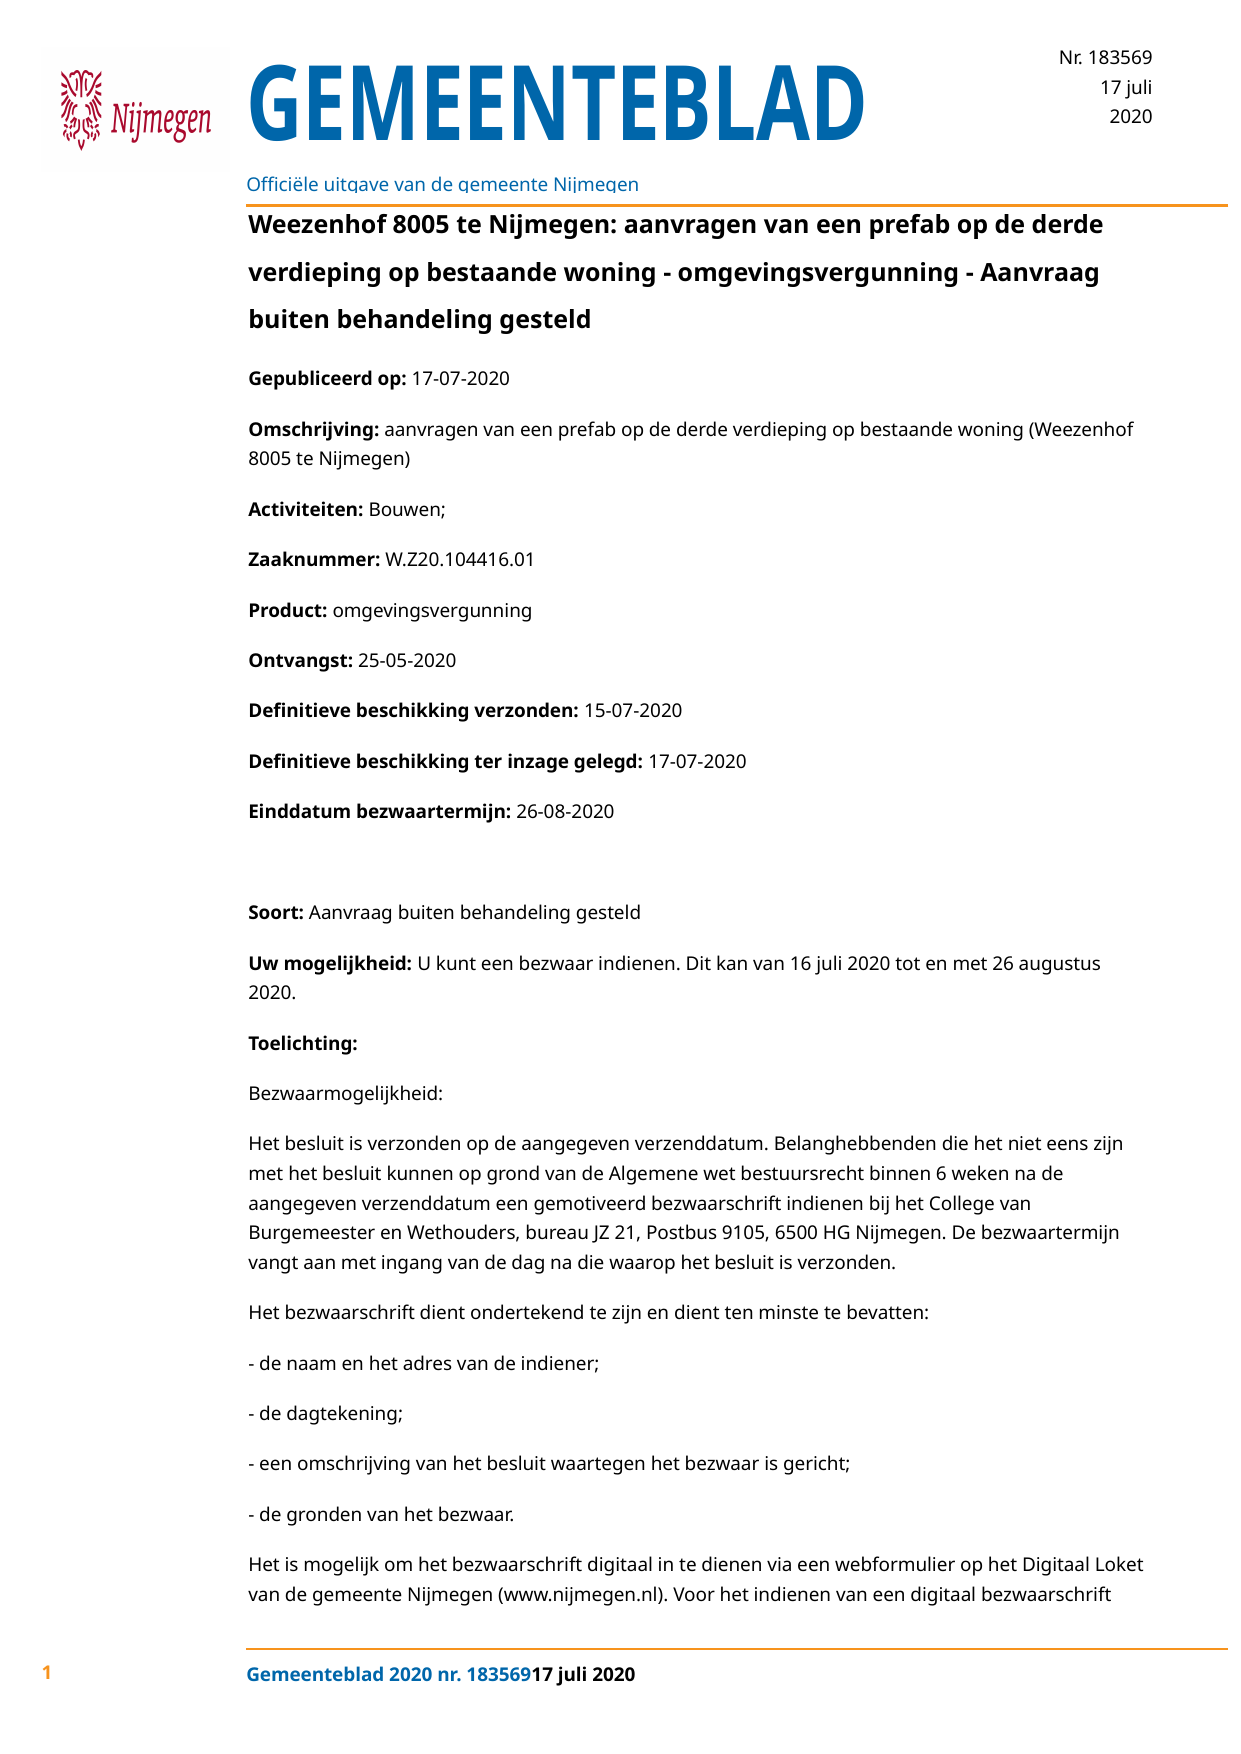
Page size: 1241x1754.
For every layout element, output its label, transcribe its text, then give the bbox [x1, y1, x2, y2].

text Het bezwaarschrift dient ondertekend te zijn en dient ten minste te bevatten: [248, 1299, 1152, 1325]
text Het besluit is verzonden op de aangegeven verzenddatum. Belanghebbenden die het niet eens zijn met het besluit kunnen op grond van de Algemene wet bestuursrecht binnen 6 weken na de aangegeven verzenddatum een gemotiveerd bezwaarschrift indienen bij het College van Burgemeester en Wethouders, bureau JZ 21, Postbus 9105, 6500 HG Nijmegen. De bezwaartermijn vangt aan met ingang van de dag na die waarop het besluit is verzonden. [248, 1131, 1152, 1274]
text - een omschrijving van het besluit waartegen het bezwaar is gericht; [248, 1451, 1152, 1476]
text Omschrijving: aanvragen van een prefab op de derde verdieping op bestaande woning (Weezenhof 8005 te Nijmegen) [248, 416, 1152, 471]
text Activiteiten: Bouwen; [248, 496, 1152, 522]
text Bezwaarmogelijkheid: [248, 1080, 1152, 1106]
text Soort: Aanvraag buiten behandeling gesteld [248, 899, 1152, 925]
text Ontvangst: 25-05-2020 [248, 647, 1152, 673]
text Gepubliceerd op: 17-07-2020 [248, 366, 1152, 391]
text Definitieve beschikking ter inzage gelegd: 17-07-2020 [248, 748, 1152, 774]
text Uw mogelijkheid: U kunt een bezwaar indienen. Dit kan van 16 juli 2020 tot en met 26 augustus 2020. [248, 950, 1152, 1005]
text Product: omgevingsvergunning [248, 597, 1152, 622]
text Zaaknummer: W.Z20.104416.01 [248, 546, 1152, 572]
text - de dagtekening; [248, 1400, 1152, 1426]
text - de naam en het adres van de indiener; [248, 1350, 1152, 1375]
text Einddatum bezwaartermijn: 26-08-2020 [248, 798, 1152, 824]
text - de gronden van het bezwaar. [248, 1501, 1152, 1527]
picture [41, 47, 231, 172]
text Definitieve beschikking verzonden: 15-07-2020 [248, 698, 1152, 723]
text Het is mogelijk om het bezwaarschrift digitaal in te dienen via een webformulier op het Digitaal Loket van de gemeente Nijmegen (www.nijmegen.nl). Voor het indienen van een digitaal bezwaarschrift [248, 1551, 1152, 1607]
text Toelichting: [248, 1030, 1152, 1055]
text Weezenhof 8005 te Nijmegen: aanvragen van een prefab op de derde verdieping op bestaande woning - omgevingsvergunning - Aanvraag buiten behandeling gesteld [248, 207, 1152, 336]
